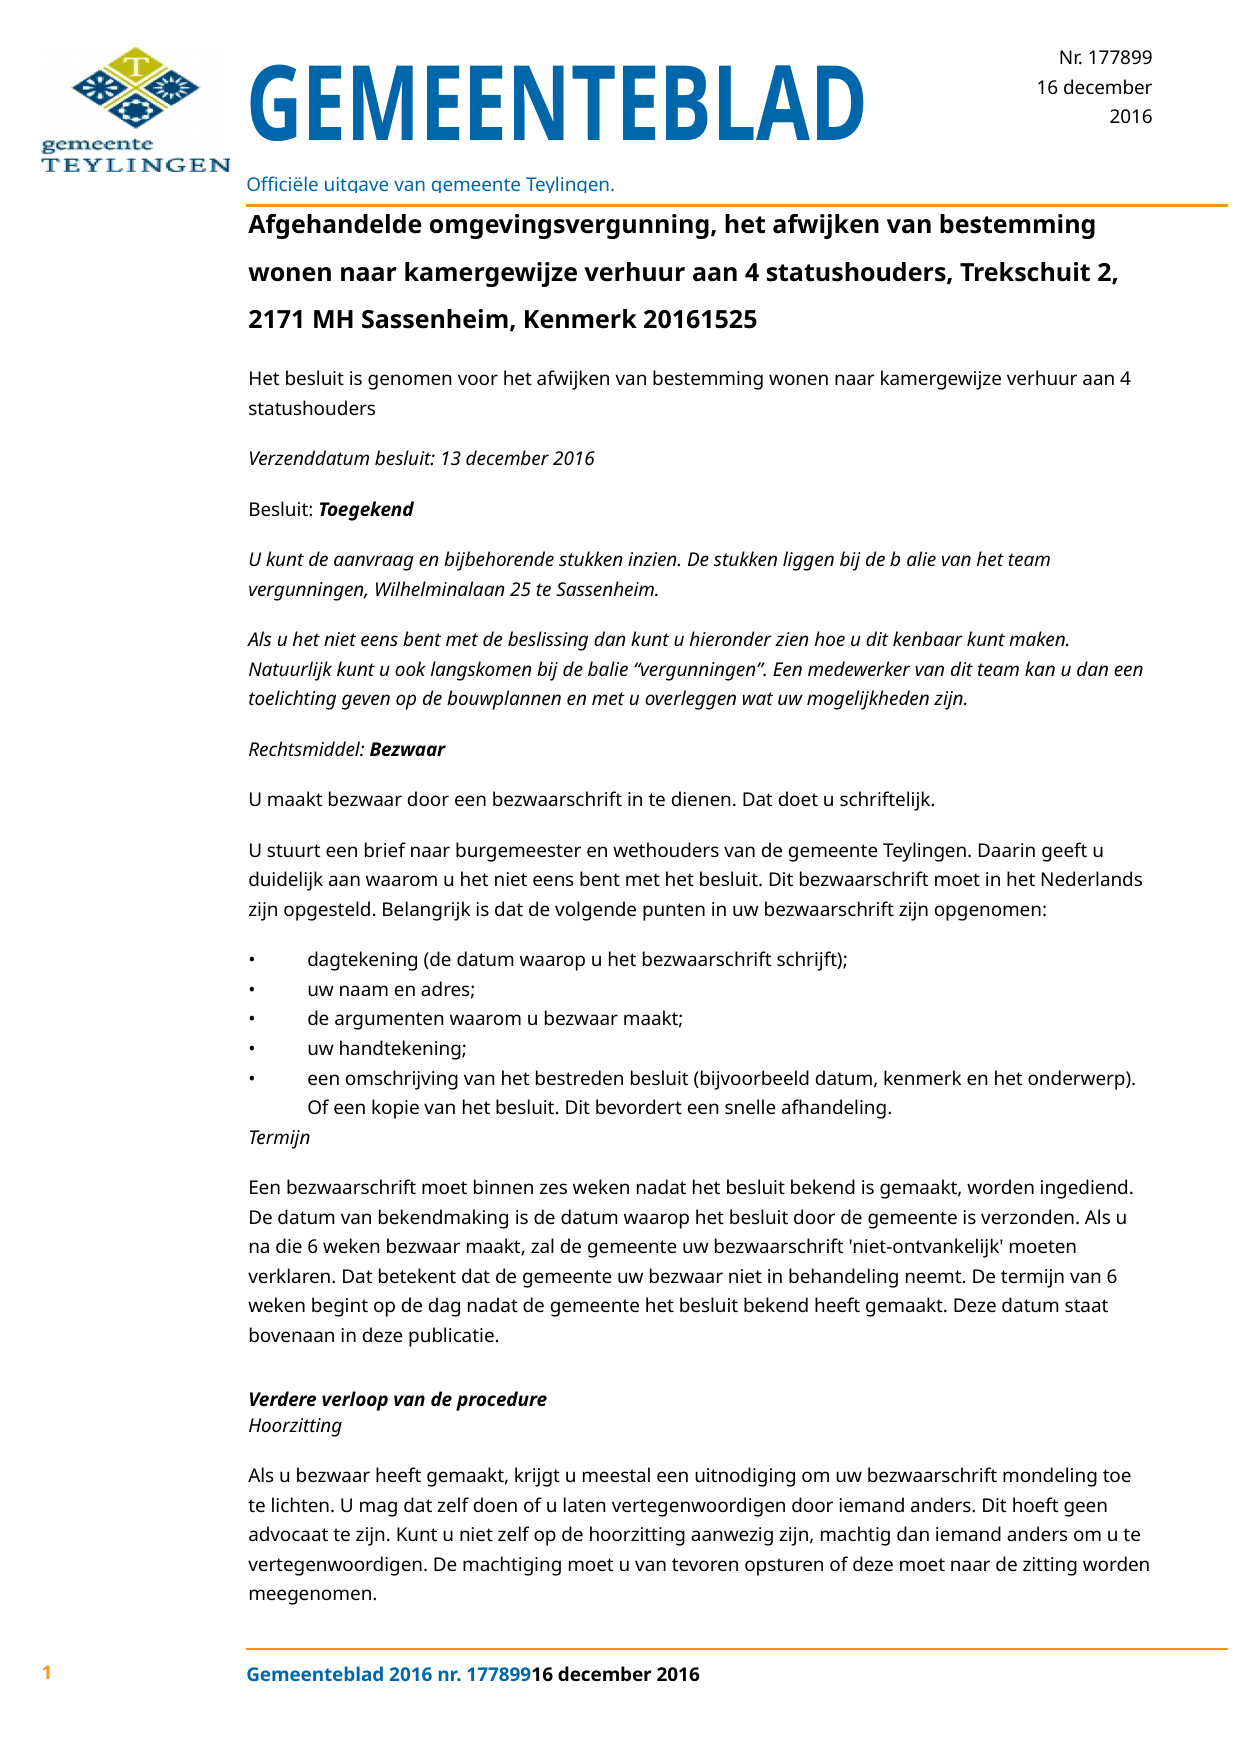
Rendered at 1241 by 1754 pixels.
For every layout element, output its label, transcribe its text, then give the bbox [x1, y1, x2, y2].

text Besluit: Toegekend [248, 496, 1152, 522]
list uw handtekening; [248, 1035, 1152, 1061]
list uw naam en adres; [248, 976, 1152, 1002]
text Verdere verloop van de procedure [248, 1386, 1152, 1412]
picture [41, 47, 231, 172]
text Termijn [248, 1124, 1152, 1149]
text Afgehandelde omgevingsvergunning, het afwijken van bestemming wonen naar kamergewijze verhuur aan 4 statushouders, Trekschuit 2, 2171 MH Sassenheim, Kenmerk 20161525 [248, 207, 1152, 336]
text Als u bezwaar heeft gemaakt, krijgt u meestal een uitnodiging om uw bezwaarschrift mondeling toe te lichten. U mag dat zelf doen of u laten vertegenwoordigen door iemand anders. Dit hoeft geen advocaat te zijn. Kunt u niet zelf op de hoorzitting aanwezig zijn, machtig dan iemand anders om u te vertegenwoordigen. De machtiging moet u van tevoren opsturen of deze moet naar de zitting worden meegenomen. [248, 1462, 1152, 1606]
text U stuurt een brief naar burgemeester en wethouders van de gemeente Teylingen. Daarin geeft u duidelijk aan waarom u het niet eens bent met het besluit. Dit bezwaarschrift moet in het Nederlands zijn opgesteld. Belangrijk is dat de volgende punten in uw bezwaarschrift zijn opgenomen: [248, 837, 1152, 922]
text U maakt bezwaar door een bezwaarschrift in te dienen. Dat doet u schriftelijk. [248, 786, 1152, 812]
text U kunt de aanvraag en bijbehorende stukken inzien. De stukken liggen bij de b alie van het team vergunningen, Wilhelminalaan 25 te Sassenheim. [248, 546, 1152, 602]
text Hoorzitting [248, 1412, 1152, 1438]
text Rechtsmiddel: Bezwaar [248, 736, 1152, 762]
list een omschrijving van het bestreden besluit (bijvoorbeeld datum, kenmerk en het onderwerp). Of een kopie van het besluit. Dit bevordert een snelle afhandeling. [248, 1065, 1152, 1120]
text Het besluit is genomen voor het afwijken van bestemming wonen naar kamergewijze verhuur aan 4 statushouders [248, 366, 1152, 421]
text Een bezwaarschrift moet binnen zes weken nadat het besluit bekend is gemaakt, worden ingediend. De datum van bekendmaking is de datum waarop het besluit door de gemeente is verzonden. Als u na die 6 weken bezwaar maakt, zal de gemeente uw bezwaarschrift 'niet-ontvankelijk' moeten verklaren. Dat betekent dat de gemeente uw bezwaar niet in behandeling neemt. De termijn van 6 weken begint op de dag nadat de gemeente het besluit bekend heeft gemaakt. Deze datum staat bovenaan in deze publicatie. [248, 1174, 1152, 1348]
text Als u het niet eens bent met de beslissing dan kunt u hieronder zien hoe u dit kenbaar kunt maken. Natuurlijk kunt u ook langskomen bij de balie “vergunningen”. Een medewerker van dit team kan u dan een toelichting geven op de bouwplannen en met u overleggen wat uw mogelijkheden zijn. [248, 626, 1152, 711]
list dagtekening (de datum waarop u het bezwaarschrift schrijft); [248, 946, 1152, 972]
list de argumenten waarom u bezwaar maakt; [248, 1006, 1152, 1031]
text Verzenddatum besluit: 13 december 2016 [248, 446, 1152, 471]
